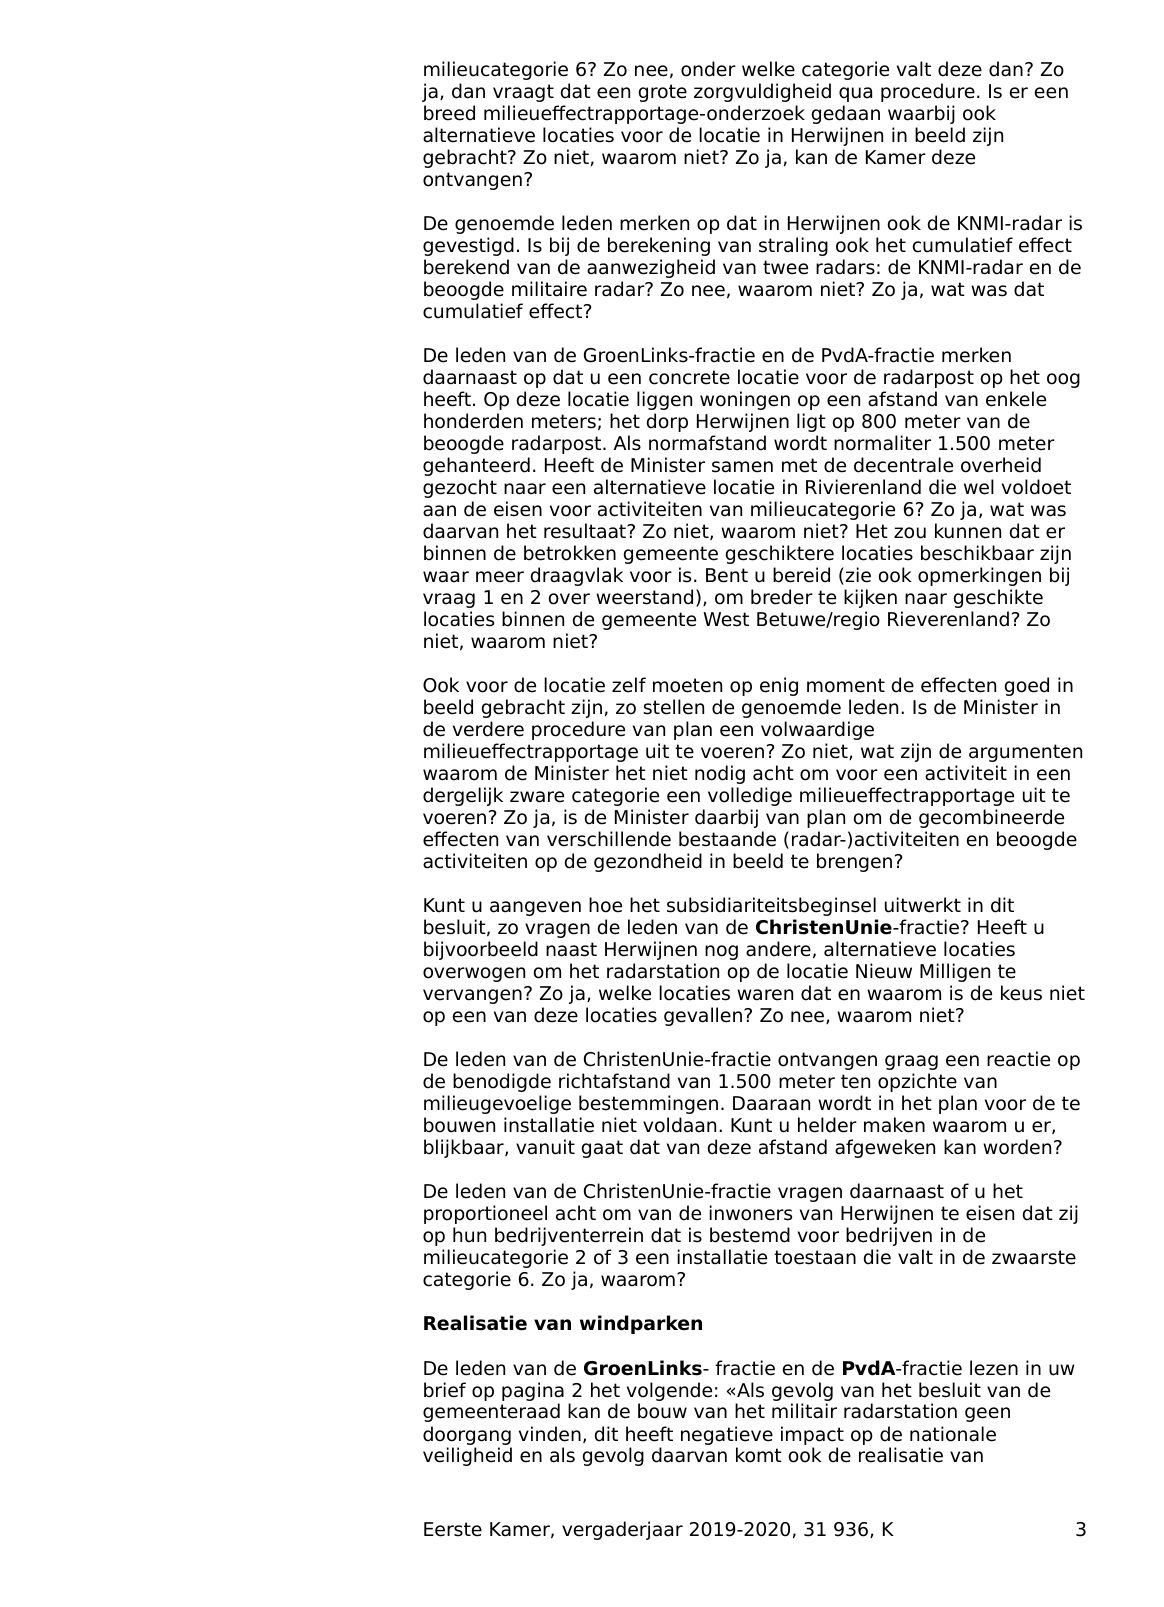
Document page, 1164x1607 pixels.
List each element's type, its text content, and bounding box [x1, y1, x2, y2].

text De leden van de GroenLinks-fractie en de PvdA-fractie merken daarnaast op dat u een concrete locatie voor de radarpost op het oog heeft. Op deze locatie liggen woningen op een afstand van enkele honderden meters; het dorp Herwijnen ligt op 800 meter van de beoogde radarpost. Als normafstand wordt normaliter 1.500 meter gehanteerd. Heeft de Minister samen met de decentrale overheid gezocht naar een alternatieve locatie in Rivierenland die wel voldoet aan de eisen voor activiteiten van milieucategorie 6? Zo ja, wat was daarvan het resultaat? Zo niet, waarom niet? Het zou kunnen dat er binnen de betrokken gemeente geschiktere locaties beschikbaar zijn waar meer draagvlak voor is. Bent u bereid (zie ook opmerkingen bij vraag 1 en 2 over weerstand), om breder te kijken naar geschikte locaties binnen de gemeente West Betuwe/regio Rieverenland? Zo niet, waarom niet? [422, 345, 1087, 653]
text milieucategorie 6? Zo nee, onder welke categorie valt deze dan? Zo ja, dan vraagt dat een grote zorgvuldigheid qua procedure. Is er een breed milieueffectrapportage-onderzoek gedaan waarbij ook alternatieve locaties voor de locatie in Herwijnen in beeld zijn gebracht? Zo niet, waarom niet? Zo ja, kan de Kamer deze ontvangen? [422, 59, 1087, 191]
text De leden van de ChristenUnie-fractie ontvangen graag een reactie op de benodigde richtafstand van 1.500 meter ten opzichte van milieugevoelige bestemmingen. Daaraan wordt in het plan voor de te bouwen installatie niet voldaan. Kunt u helder maken waarom u er, blijkbaar, vanuit gaat dat van deze afstand afgeweken kan worden? [422, 1049, 1087, 1159]
text Ook voor de locatie zelf moeten op enig moment de effecten goed in beeld gebracht zijn, zo stellen de genoemde leden. Is de Minister in de verdere procedure van plan een volwaardige milieueffectrapportage uit te voeren? Zo niet, wat zijn de argumenten waarom de Minister het niet nodig acht om voor een activiteit in een dergelijk zware categorie een volledige milieueffectrapportage uit te voeren? Zo ja, is de Minister daarbij van plan om de gecombineerde effecten van verschillende bestaande (radar-)activiteiten en beoogde activiteiten op de gezondheid in beeld te brengen? [422, 675, 1087, 873]
text De leden van de ChristenUnie-fractie vragen daarnaast of u het proportioneel acht om van de inwoners van Herwijnen te eisen dat zij op hun bedrijventerrein dat is bestemd voor bedrijven in de milieucategorie 2 of 3 een installatie toestaan die valt in de zwaarste categorie 6. Zo ja, waarom? [422, 1181, 1087, 1291]
text De leden van de GroenLinks- fractie en de PvdA-fractie lezen in uw brief op pagina 2 het volgende: «Als gevolg van het besluit van de gemeenteraad kan de bouw van het militair radarstation geen doorgang vinden, dit heeft negatieve impact op de nationale veiligheid en als gevolg daarvan komt ook de realisatie van [422, 1357, 1087, 1467]
subtitle Realisatie van windparken [422, 1313, 1087, 1335]
text De genoemde leden merken op dat in Herwijnen ook de KNMI-radar is gevestigd. Is bij de berekening van straling ook het cumulatief effect berekend van de aanwezigheid van twee radars: de KNMI-radar en de beoogde militaire radar? Zo nee, waarom niet? Zo ja, wat was dat cumulatief effect? [422, 213, 1087, 323]
text Kunt u aangeven hoe het subsidiariteitsbeginsel uitwerkt in dit besluit, zo vragen de leden van de ChristenUnie-fractie? Heeft u bijvoorbeeld naast Herwijnen nog andere, alternatieve locaties overwogen om het radarstation op de locatie Nieuw Milligen te vervangen? Zo ja, welke locaties waren dat en waarom is de keus niet op een van deze locaties gevallen? Zo nee, waarom niet? [422, 895, 1087, 1027]
